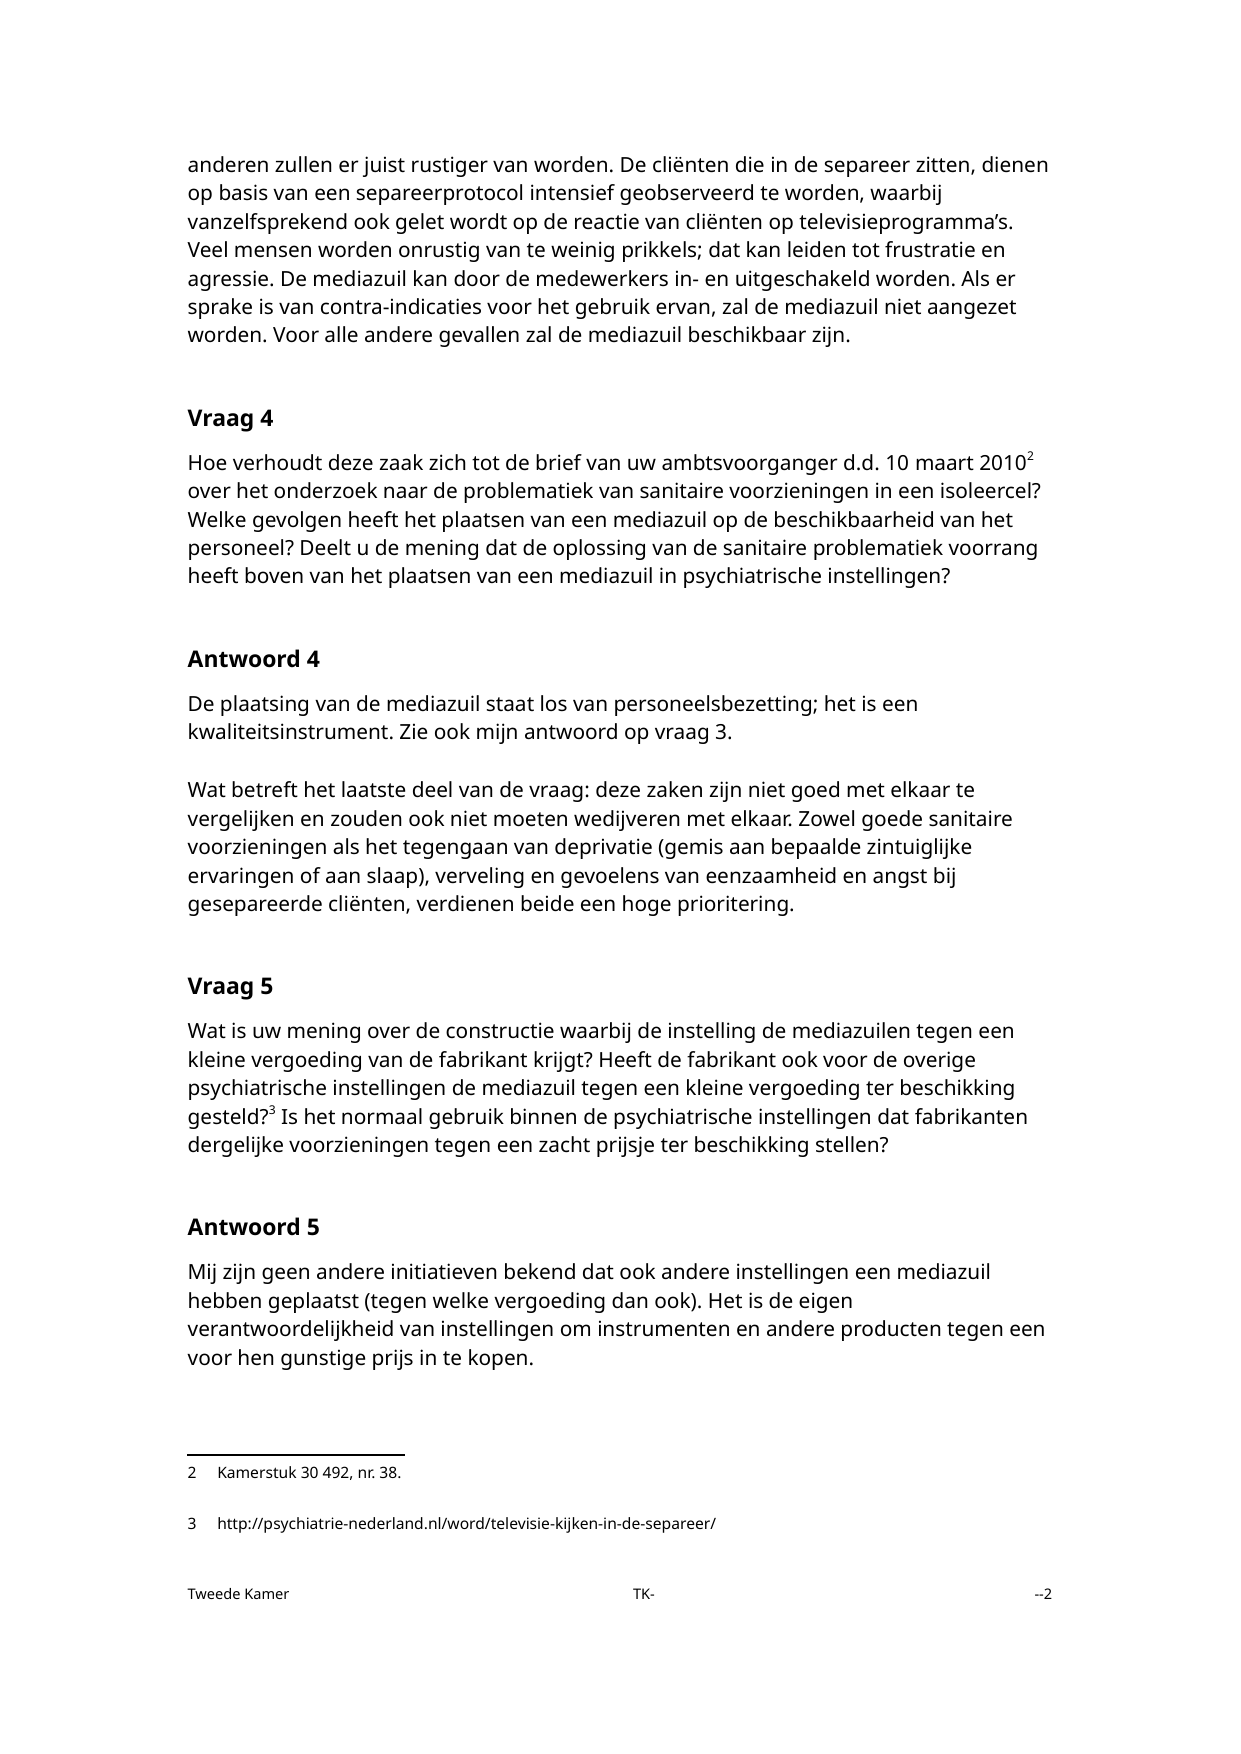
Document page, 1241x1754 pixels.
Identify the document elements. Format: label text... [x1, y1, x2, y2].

text Wat is uw mening over de constructie waarbij de instelling de mediazuilen tegen een kleine vergoeding van de fabrikant krijgt? Heeft de fabrikant ook voor de overige psychiatrische instellingen de mediazuil tegen een kleine vergoeding ter beschikking gesteld? Is het normaal gebruik binnen de psychiatrische instellingen dat fabrikanten dergelijke voorzieningen tegen een zacht prijsje ter beschikking stellen? [187, 1017, 1053, 1159]
subtitle Antwoord 4 [187, 642, 1053, 674]
text De plaatsing van de mediazuil staat los van personeelsbezetting; het is een kwaliteitsinstrument. Zie ook mijn antwoord op vraag 3. [187, 689, 1053, 746]
text anderen zullen er juist rustiger van worden. De cliënten die in de separeer zitten, dienen op basis van een separeerprotocol intensief geobserveerd te worden, waarbij vanzelfsprekend ook gelet wordt op de reactie van cliënten op televisieprogramma’s. Veel mensen worden onrustig van te weinig prikkels; dat kan leiden tot frustratie en agressie. De mediazuil kan door de medewerkers in- en uitgeschakeld worden. Als er sprake is van contra-indicaties voor het gebruik ervan, zal de mediazuil niet aangezet worden. Voor alle andere gevallen zal de mediazuil beschikbaar zijn. [187, 150, 1053, 349]
text Mij zijn geen andere initiatieven bekend dat ook andere instellingen een mediazuil hebben geplaatst (tegen welke vergoeding dan ook). Het is de eigen verantwoordelijkheid van instellingen om instrumenten en andere producten tegen een voor hen gunstige prijs in te kopen. [187, 1257, 1053, 1371]
text Wat betreft het laatste deel van de vraag: deze zaken zijn niet goed met elkaar te vergelijken en zouden ook niet moeten wedijveren met elkaar. Zowel goede sanitaire voorzieningen als het tegengaan van deprivatie (gemis aan bepaalde zintuiglijke ervaringen of aan slaap), verveling en gevoelens van eenzaamheid en angst bij gesepareerde cliënten, verdienen beide een hoge prioritering. [187, 776, 1053, 918]
text http://psychiatrie-nederland.nl/word/televisie-kijken-in-de-separeer/ [187, 1506, 1053, 1534]
subtitle Antwoord 5 [187, 1211, 1053, 1242]
subtitle Vraag 5 [187, 970, 1053, 1002]
text Hoe verhoudt deze zaak zich tot de brief van uw ambtsvoorganger d.d. 10 maart 2010 over het onderzoek naar de problematiek van sanitaire voorzieningen in een isoleercel? Welke gevolgen heeft het plaatsen van een mediazuil op de beschikbaarheid van het personeel? Deelt u de mening dat de oplossing van de sanitaire problematiek voorrang heeft boven van het plaatsen van een mediazuil in psychiatrische instellingen? [187, 448, 1053, 590]
text Kamerstuk 30 492, nr. 38. [187, 1447, 1053, 1476]
subtitle Vraag 4 [187, 402, 1053, 433]
